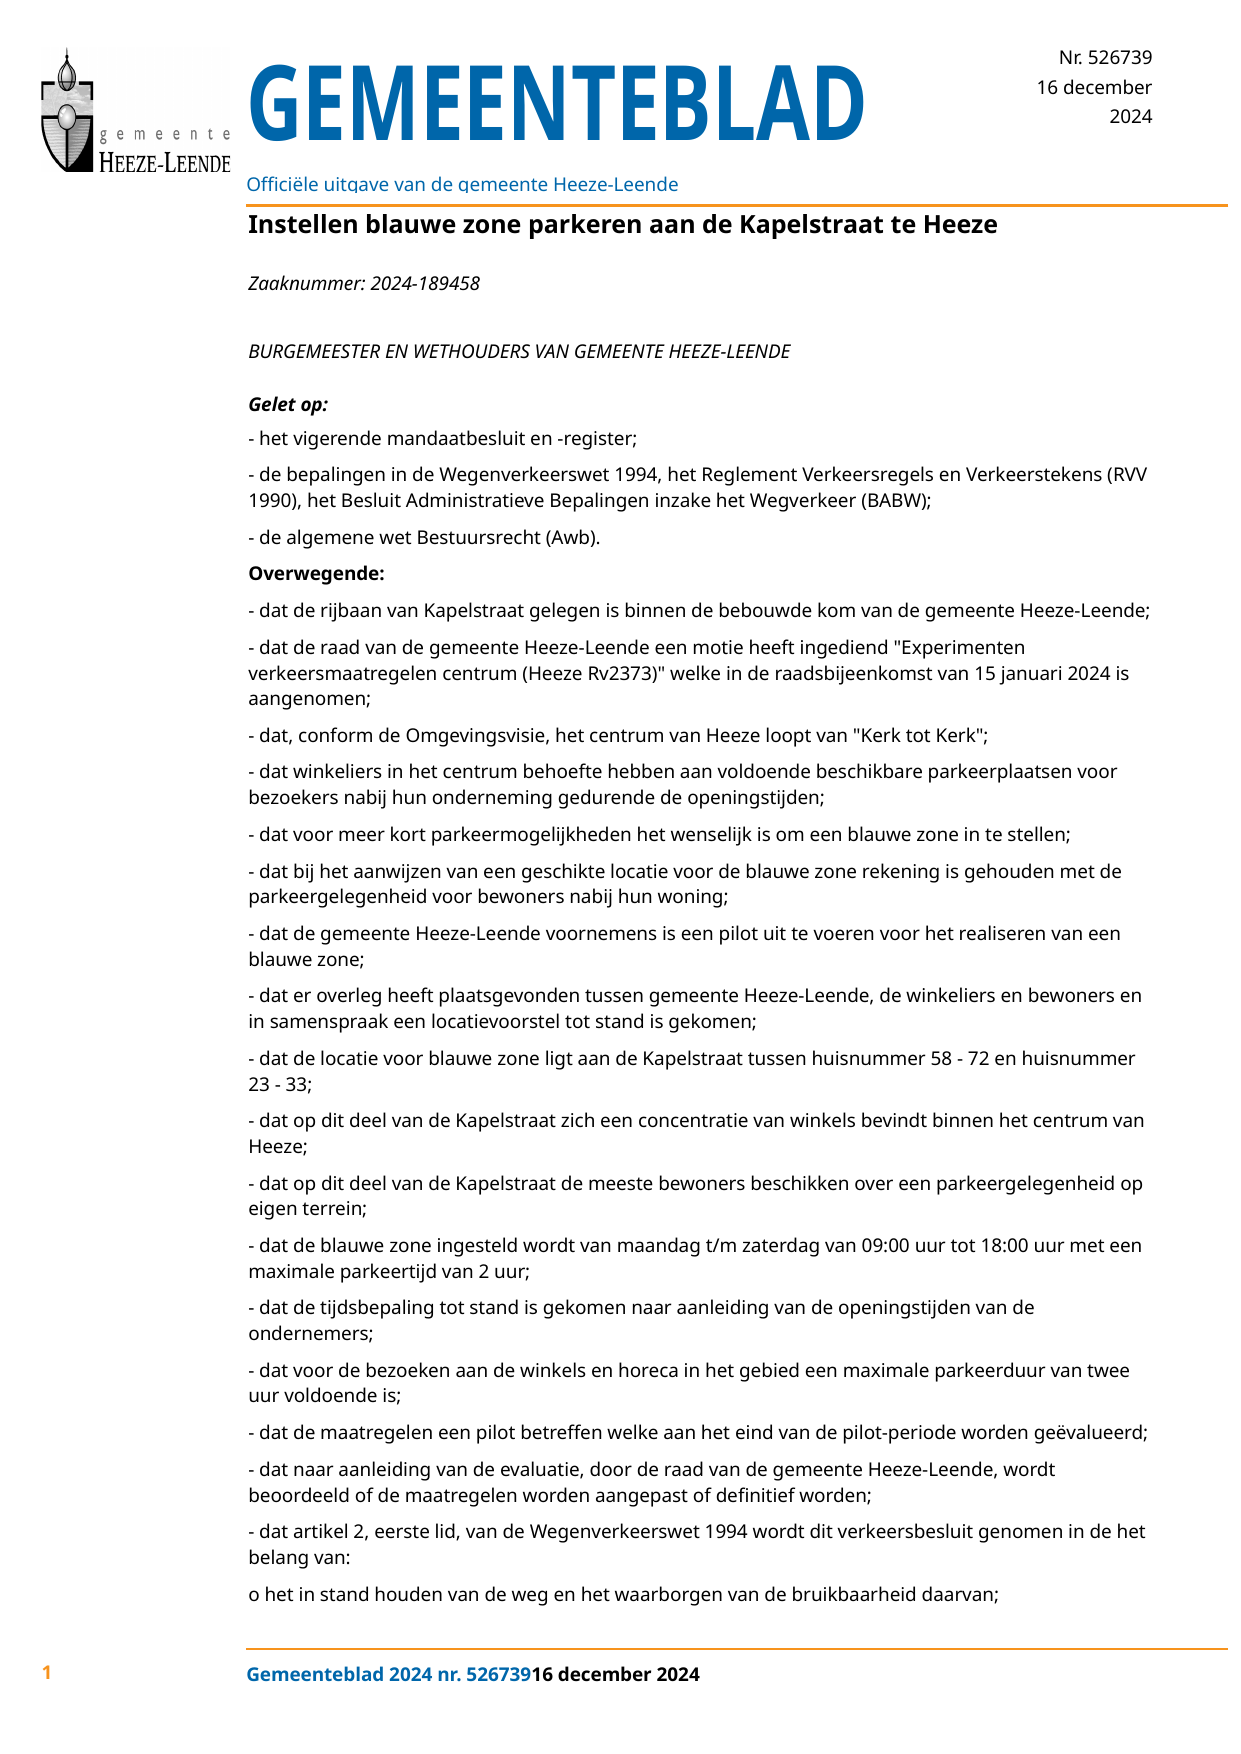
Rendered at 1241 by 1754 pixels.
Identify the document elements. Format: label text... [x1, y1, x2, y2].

text - dat de raad van de gemeente Heeze-Leende een motie heeft ingediend "Experimenten verkeersmaatregelen centrum (Heeze Rv2373)" welke in de raadsbijeenkomst van 15 januari 2024 is aangenomen; [248, 634, 1152, 711]
text - dat de blauwe zone ingesteld wordt van maandag t/m zaterdag van 09:00 uur tot 18:00 uur met een maximale parkeertijd van 2 uur; [248, 1232, 1152, 1284]
text - dat bij het aanwijzen van een geschikte locatie voor de blauwe zone rekening is gehouden met de parkeergelegenheid voor bewoners nabij hun woning; [248, 858, 1152, 909]
text Zaaknummer: 2024-189458 [248, 270, 1152, 296]
text - dat er overleg heeft plaatsgevonden tussen gemeente Heeze-Leende, de winkeliers en bewoners en in samenspraak een locatievoorstel tot stand is gekomen; [248, 983, 1152, 1034]
text - dat voor meer kort parkeermogelijkheden het wenselijk is om een blauwe zone in te stellen; [248, 821, 1152, 847]
text Gelet op: [248, 391, 1152, 417]
text Instellen blauwe zone parkeren aan de Kapelstraat te Heeze [248, 207, 1152, 241]
text - het vigerende mandaatbesluit en -register; [248, 425, 1152, 451]
text - dat de maatregelen een pilot betreffen welke aan het eind van de pilot-periode worden geëvalueerd; [248, 1419, 1152, 1445]
text o het in stand houden van de weg en het waarborgen van de bruikbaarheid daarvan; [248, 1581, 1152, 1607]
text Overwegende: [248, 561, 1152, 586]
text - de algemene wet Bestuursrecht (Awb). [248, 524, 1152, 550]
text - dat op dit deel van de Kapelstraat zich een concentratie van winkels bevindt binnen het centrum van Heeze; [248, 1107, 1152, 1159]
text - dat op dit deel van de Kapelstraat de meeste bewoners beschikken over een parkeergelegenheid op eigen terrein; [248, 1170, 1152, 1221]
text - dat voor de bezoeken aan de winkels en horeca in het gebied een maximale parkeerduur van twee uur voldoende is; [248, 1357, 1152, 1408]
text - de bepalingen in de Wegenverkeerswet 1994, het Reglement Verkeersregels en Verkeerstekens (RVV 1990), het Besluit Administratieve Bepalingen inzake het Wegverkeer (BABW); [248, 462, 1152, 513]
text - dat artikel 2, eerste lid, van de Wegenverkeerswet 1994 wordt dit verkeersbesluit genomen in de het belang van: [248, 1518, 1152, 1570]
text - dat de rijbaan van Kapelstraat gelegen is binnen de bebouwde kom van de gemeente Heeze-Leende; [248, 597, 1152, 623]
text - dat de tijdsbepaling tot stand is gekomen naar aanleiding van de openingstijden van de ondernemers; [248, 1294, 1152, 1346]
text - dat naar aanleiding van de evaluatie, door de raad van de gemeente Heeze-Leende, wordt beoordeeld of de maatregelen worden aangepast of definitief worden; [248, 1456, 1152, 1507]
text - dat winkeliers in het centrum behoefte hebben aan voldoende beschikbare parkeerplaatsen voor bezoekers nabij hun onderneming gedurende de openingstijden; [248, 759, 1152, 810]
text BURGEMEESTER EN WETHOUDERS VAN GEMEENTE HEEZE-LEENDE [248, 338, 1152, 364]
text - dat, conform de Omgevingsvisie, het centrum van Heeze loopt van "Kerk tot Kerk"; [248, 722, 1152, 748]
picture [41, 47, 231, 172]
text - dat de gemeente Heeze-Leende voornemens is een pilot uit te voeren voor het realiseren van een blauwe zone; [248, 920, 1152, 972]
text - dat de locatie voor blauwe zone ligt aan de Kapelstraat tussen huisnummer 58 - 72 en huisnummer 23 - 33; [248, 1045, 1152, 1096]
